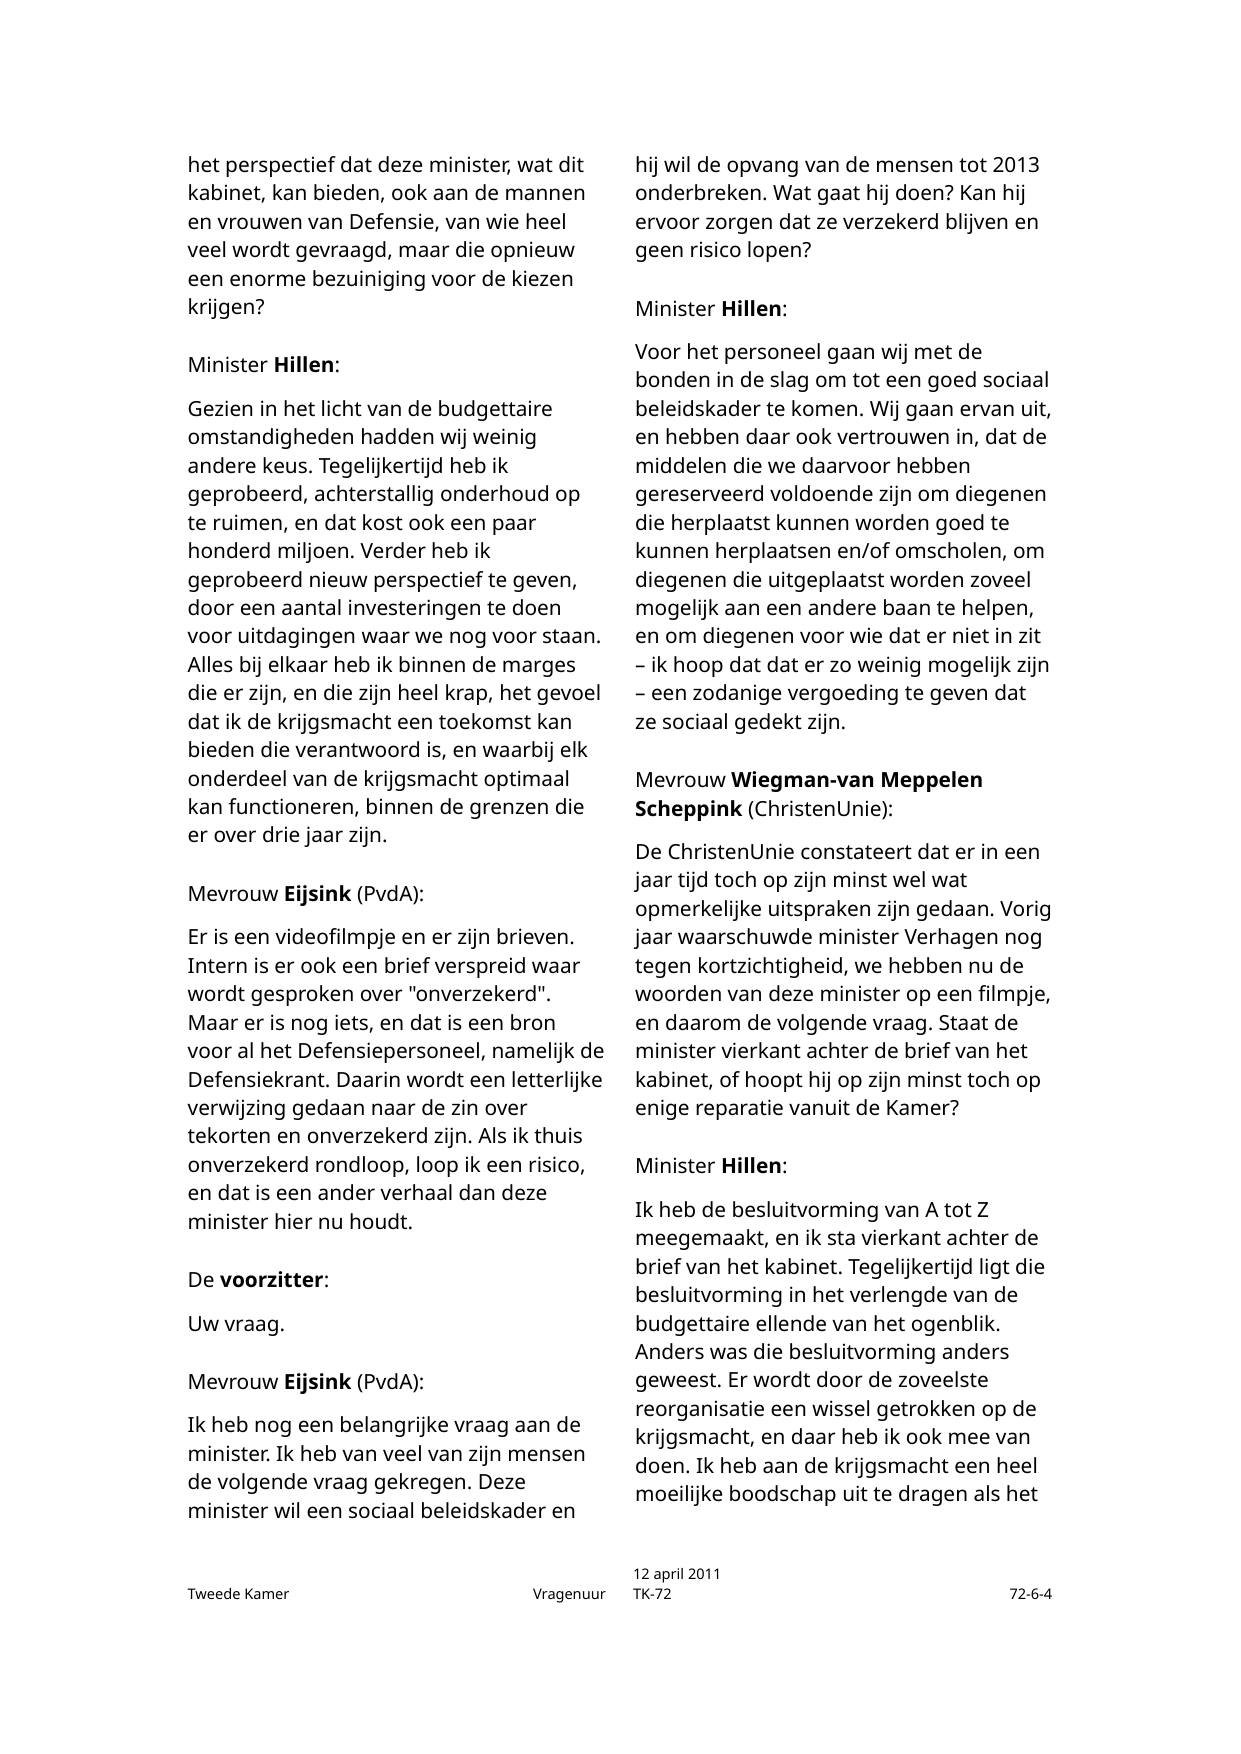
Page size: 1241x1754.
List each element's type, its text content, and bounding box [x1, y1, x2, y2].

text Uw vraag. [187, 1309, 605, 1337]
text Er is een videofilmpje en er zijn brieven. Intern is er ook een brief verspreid waar wordt gesproken over "onverzekerd". Maar er is nog iets, en dat is een bron voor al het Defensiepersoneel, namelijk de Defensiekrant. Daarin wordt een letterlijke verwijzing gedaan naar de zin over tekorten en onverzekerd zijn. Als ik thuis onverzekerd rondloop, loop ik een risico, en dat is een ander verhaal dan deze minister hier nu houdt. [187, 922, 605, 1235]
text Minister Hillen: [635, 1152, 1053, 1180]
text Mevrouw Eijsink (PvdA): [187, 879, 605, 907]
text Minister Hillen: [187, 351, 605, 379]
text Voor het personeel gaan wij met de bonden in de slag om tot een goed sociaal beleidskader te komen. Wij gaan ervan uit, en hebben daar ook vertrouwen in, dat de middelen die we daarvoor hebben gereserveerd voldoende zijn om diegenen die herplaatst kunnen worden goed te kunnen herplaatsen en/of omscholen, om diegenen die uitgeplaatst worden zoveel mogelijk aan een andere baan te helpen, en om diegenen voor wie dat er niet in zit – ik hoop dat dat er zo weinig mogelijk zijn – een zodanige vergoeding te geven dat ze sociaal gedekt zijn. [635, 337, 1053, 735]
text De voorzitter: [187, 1265, 605, 1294]
text Mevrouw Wiegman-van Meppelen Scheppink (ChristenUnie): [635, 765, 1053, 822]
text Minister Hillen: [635, 294, 1053, 322]
text Ik heb nog een belangrijke vraag aan de minister. Ik heb van veel van zijn mensen de volgende vraag gekregen. Deze minister wil een sociaal beleidskader en [187, 1411, 605, 1524]
text hij wil de opvang van de mensen tot 2013 onderbreken. Wat gaat hij doen? Kan hij ervoor zorgen dat ze verzekerd blijven en geen risico lopen? [635, 150, 1053, 264]
text Ik heb de besluitvorming van A tot Z meegemaakt, en ik sta vierkant achter de brief van het kabinet. Tegelijkertijd ligt die besluitvorming in het verlengde van de budgettaire ellende van het ogenblik. Anders was die besluitvorming anders geweest. Er wordt door de zoveelste reorganisatie een wissel getrokken op de krijgsmacht, en daar heb ik ook mee van doen. Ik heb aan de krijgsmacht een heel moeilijke boodschap uit te dragen als het [635, 1195, 1053, 1508]
text De ChristenUnie constateert dat er in een jaar tijd toch op zijn minst wel wat opmerkelijke uitspraken zijn gedaan. Vorig jaar waarschuwde minister Verhagen nog tegen kortzichtigheid, we hebben nu de woorden van deze minister op een filmpje, en daarom de volgende vraag. Staat de minister vierkant achter de brief van het kabinet, of hoopt hij op zijn minst toch op enige reparatie vanuit de Kamer? [635, 837, 1053, 1122]
text Mevrouw Eijsink (PvdA): [187, 1367, 605, 1396]
text Gezien in het licht van de budgettaire omstandigheden hadden wij weinig andere keus. Tegelijkertijd heb ik geprobeerd, achterstallig onderhoud op te ruimen, en dat kost ook een paar honderd miljoen. Verder heb ik geprobeerd nieuw perspectief te geven, door een aantal investeringen te doen voor uitdagingen waar we nog voor staan. Alles bij elkaar heb ik binnen de marges die er zijn, en die zijn heel krap, het gevoel dat ik de krijgsmacht een toekomst kan bieden die verantwoord is, en waarbij elk onderdeel van de krijgsmacht optimaal kan functioneren, binnen de grenzen die er over drie jaar zijn. [187, 394, 605, 849]
text het perspectief dat deze minister, wat dit kabinet, kan bieden, ook aan de mannen en vrouwen van Defensie, van wie heel veel wordt gevraagd, maar die opnieuw een enorme bezuiniging voor de kiezen krijgen? [187, 150, 605, 321]
